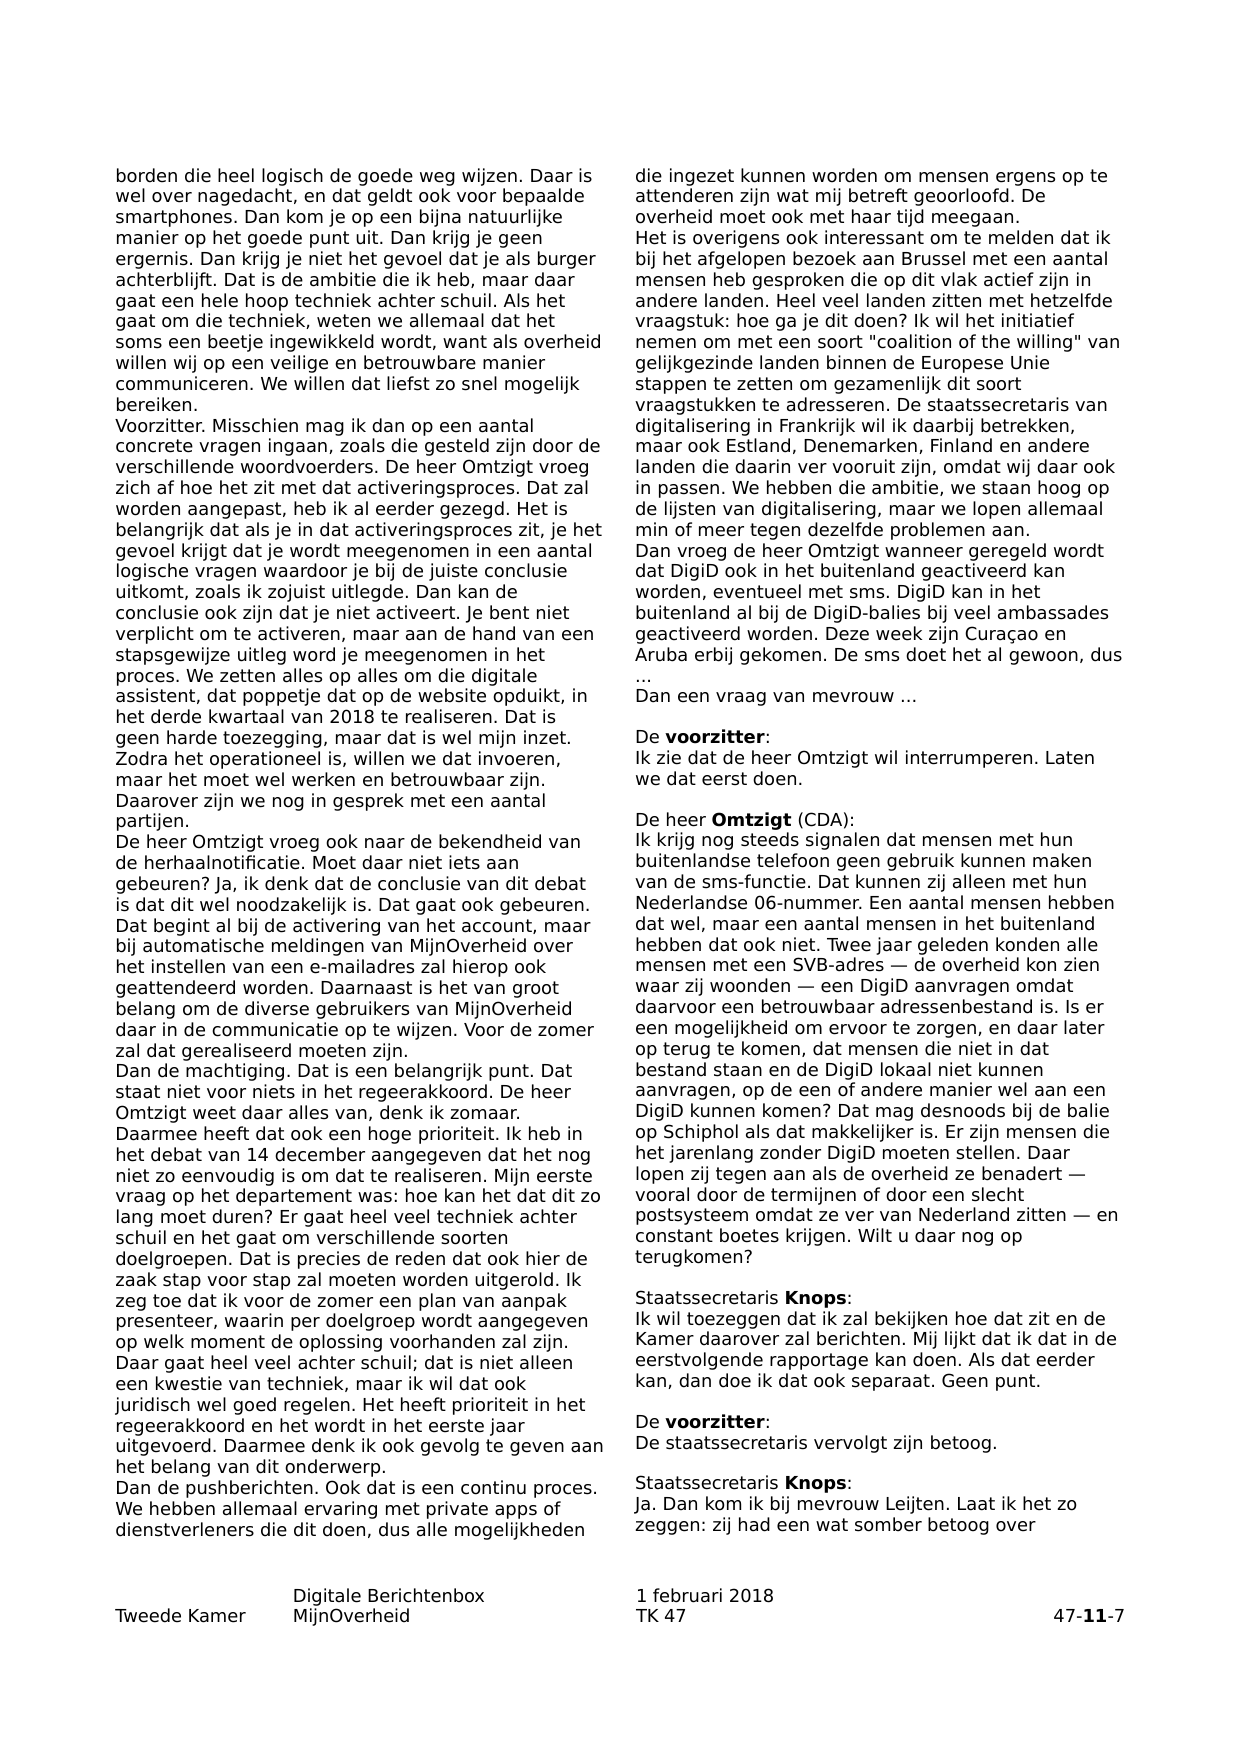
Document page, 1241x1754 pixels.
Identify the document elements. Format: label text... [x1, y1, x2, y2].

text Het is overigens ook interessant om te melden dat ik bij het afgelopen bezoek aan Brussel met een aantal mensen heb gesproken die op dit vlak actief zijn in andere landen. Heel veel landen zitten met hetzelfde vraagstuk: hoe ga je dit doen? Ik wil het initiatief nemen om met een soort "coalition of the willing" van gelijkgezinde landen binnen de Europese Unie stappen te zetten om gezamenlijk dit soort vraagstukken te adresseren. De staatssecretaris van digitalisering in Frankrijk wil ik daarbij betrekken, maar ook Estland, Denemarken, Finland en andere landen die daarin ver vooruit zijn, omdat wij daar ook in passen. We hebben die ambitie, we staan hoog op de lijsten van digitalisering, maar we lopen allemaal min of meer tegen dezelfde problemen aan. [635, 228, 1125, 540]
text De staatssecretaris vervolgt zijn betoog. [635, 1432, 1125, 1453]
text Staatssecretaris Knops: [635, 1288, 1125, 1308]
text Ik zie dat de heer Omtzigt wil interrumperen. Laten we dat eerst doen. [635, 748, 1125, 789]
text die ingezet kunnen worden om mensen ergens op te attenderen zijn wat mij betreft geoorloofd. De overheid moet ook met haar tijd meegaan. [635, 165, 1125, 228]
text De heer Omtzigt (CDA): [635, 809, 1125, 830]
text borden die heel logisch de goede weg wijzen. Daar is wel over nagedacht, en dat geldt ook voor bepaalde smartphones. Dan kom je op een bijna natuurlijke manier op het goede punt uit. Dan krijg je geen ergernis. Dan krijg je niet het gevoel dat je als burger achterblijft. Dat is de ambitie die ik heb, maar daar gaat een hele hoop techniek achter schuil. Als het gaat om die techniek, weten we allemaal dat het soms een beetje ingewikkeld wordt, want als overheid willen wij op een veilige en betrouwbare manier communiceren. We willen dat liefst zo snel mogelijk bereiken. [115, 165, 605, 415]
text De voorzitter: [635, 1412, 1125, 1432]
text De heer Omtzigt vroeg ook naar de bekendheid van de herhaalnotificatie. Moet daar niet iets aan gebeuren? Ja, ik denk dat de conclusie van dit debat is dat dit wel noodzakelijk is. Dat gaat ook gebeuren. Dat begint al bij de activering van het account, maar bij automatische meldingen van MijnOverheid over het instellen van een e-mailadres zal hierop ook geattendeerd worden. Daarnaast is het van groot belang om de diverse gebruikers van MijnOverheid daar in de communicatie op te wijzen. Voor de zomer zal dat gerealiseerd moeten zijn. [115, 832, 605, 1061]
text Dan vroeg de heer Omtzigt wanneer geregeld wordt dat DigiD ook in het buitenland geactiveerd kan worden, eventueel met sms. DigiD kan in het buitenland al bij de DigiD-balies bij veel ambassades geactiveerd worden. Deze week zijn Curaçao en Aruba erbij gekomen. De sms doet het al gewoon, dus ... [635, 540, 1125, 686]
text Ja. Dan kom ik bij mevrouw Leijten. Laat ik het zo zeggen: zij had een wat somber betoog over [635, 1494, 1125, 1536]
text Ik wil toezeggen dat ik zal bekijken hoe dat zit en de Kamer daarover zal berichten. Mij lijkt dat ik dat in de eerstvolgende rapportage kan doen. Als dat eerder kan, dan doe ik dat ook separaat. Geen punt. [635, 1308, 1125, 1392]
text Dan een vraag van mevrouw ... [635, 686, 1125, 707]
text Voorzitter. Misschien mag ik dan op een aantal concrete vragen ingaan, zoals die gesteld zijn door de verschillende woordvoerders. De heer Omtzigt vroeg zich af hoe het zit met dat activeringsproces. Dat zal worden aangepast, heb ik al eerder gezegd. Het is belangrijk dat als je in dat activeringsproces zit, je het gevoel krijgt dat je wordt meegenomen in een aantal logische vragen waardoor je bij de juiste conclusie uitkomt, zoals ik zojuist uitlegde. Dan kan de conclusie ook zijn dat je niet activeert. Je bent niet verplicht om te activeren, maar aan de hand van een stapsgewijze uitleg word je meegenomen in het proces. We zetten alles op alles om die digitale assistent, dat poppetje dat op de website opduikt, in het derde kwartaal van 2018 te realiseren. Dat is geen harde toezegging, maar dat is wel mijn inzet. Zodra het operationeel is, willen we dat invoeren, maar het moet wel werken en betrouwbaar zijn. Daarover zijn we nog in gesprek met een aantal partijen. [115, 415, 605, 832]
text Dan de pushberichten. Ook dat is een continu proces. We hebben allemaal ervaring met private apps of dienstverleners die dit doen, dus alle mogelijkheden [115, 1478, 605, 1540]
text De voorzitter: [635, 727, 1125, 748]
text Ik krijg nog steeds signalen dat mensen met hun buitenlandse telefoon geen gebruik kunnen maken van de sms-functie. Dat kunnen zij alleen met hun Nederlandse 06-nummer. Een aantal mensen hebben dat wel, maar een aantal mensen in het buitenland hebben dat ook niet. Twee jaar geleden konden alle mensen met een SVB-adres — de overheid kon zien waar zij woonden — een DigiD aanvragen omdat daarvoor een betrouwbaar adressenbestand is. Is er een mogelijkheid om ervoor te zorgen, en daar later op terug te komen, dat mensen die niet in dat bestand staan en de DigiD lokaal niet kunnen aanvragen, op de een of andere manier wel aan een DigiD kunnen komen? Dat mag desnoods bij de balie op Schiphol als dat makkelijker is. Er zijn mensen die het jarenlang zonder DigiD moeten stellen. Daar lopen zij tegen aan als de overheid ze benadert — vooral door de termijnen of door een slecht postsysteem omdat ze ver van Nederland zitten — en constant boetes krijgen. Wilt u daar nog op terugkomen? [635, 830, 1125, 1268]
text Staatssecretaris Knops: [635, 1473, 1125, 1494]
text Dan de machtiging. Dat is een belangrijk punt. Dat staat niet voor niets in het regeerakkoord. De heer Omtzigt weet daar alles van, denk ik zomaar. Daarmee heeft dat ook een hoge prioriteit. Ik heb in het debat van 14 december aangegeven dat het nog niet zo eenvoudig is om dat te realiseren. Mijn eerste vraag op het departement was: hoe kan het dat dit zo lang moet duren? Er gaat heel veel techniek achter schuil en het gaat om verschillende soorten doelgroepen. Dat is precies de reden dat ook hier de zaak stap voor stap zal moeten worden uitgerold. Ik zeg toe dat ik voor de zomer een plan van aanpak presenteer, waarin per doelgroep wordt aangegeven op welk moment de oplossing voorhanden zal zijn. Daar gaat heel veel achter schuil; dat is niet alleen een kwestie van techniek, maar ik wil dat ook juridisch wel goed regelen. Het heeft prioriteit in het regeerakkoord en het wordt in het eerste jaar uitgevoerd. Daarmee denk ik ook gevolg te geven aan het belang van dit onderwerp. [115, 1061, 605, 1478]
